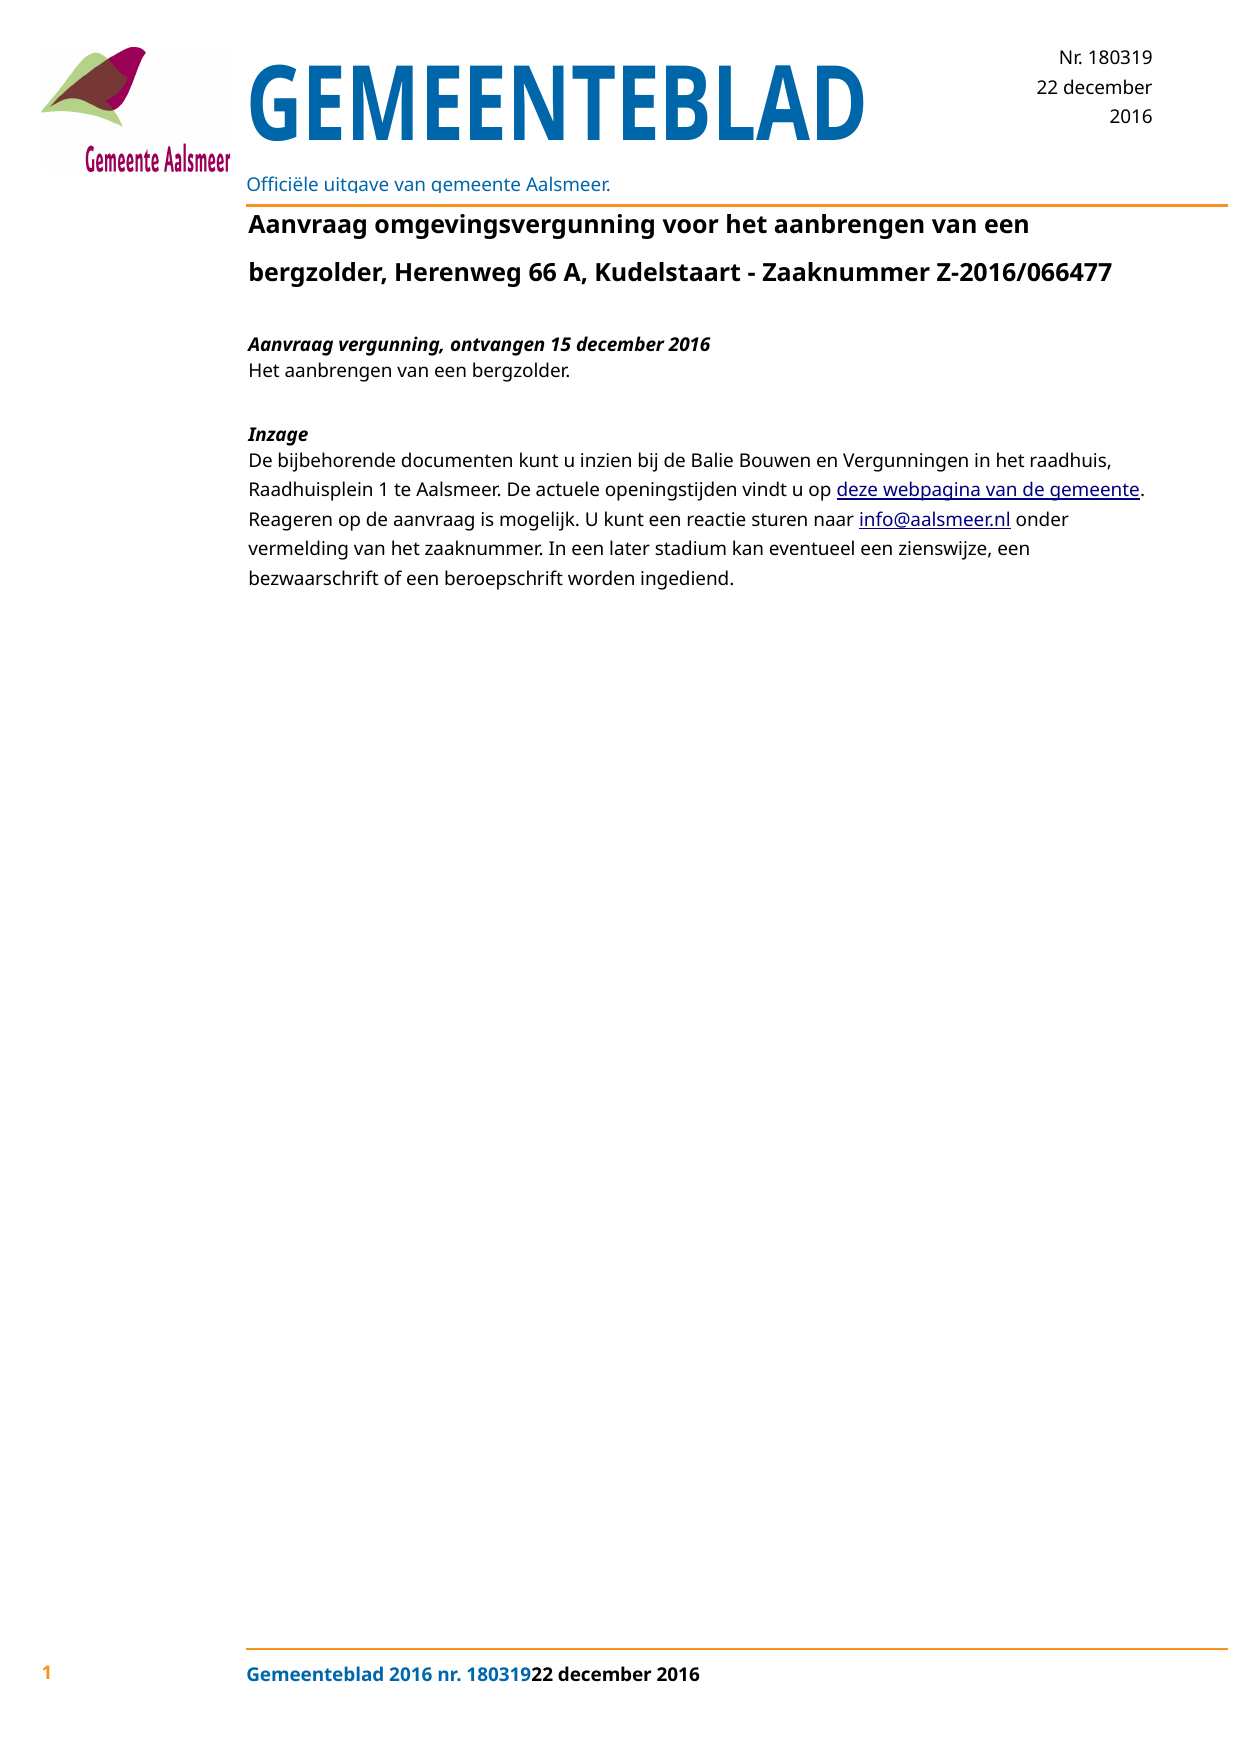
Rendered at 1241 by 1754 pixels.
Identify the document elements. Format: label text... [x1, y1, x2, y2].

picture [41, 47, 231, 172]
text Het aanbrengen van een bergzolder. [248, 357, 1152, 383]
text ​ [248, 616, 1152, 641]
text Aanvraag omgevingsvergunning voor het aanbrengen van een bergzolder, Herenweg 66 A, Kudelstaart - Zaaknummer Z-2016/066477 [248, 207, 1152, 288]
text De bijbehorende documenten kunt u inzien bij de Balie Bouwen en Vergunningen in het raadhuis, Raadhuisplein 1 te Aalsmeer. De actuele openingstijden vindt u op deze webpagina van de gemeente. Reageren op de aanvraag is mogelijk. U kunt een reactie sturen naar info@aalsmeer.nl onder vermelding van het zaaknummer. In een later stadium kan eventueel een zienswijze, een bezwaarschrift of een beroepschrift worden ingediend. [248, 447, 1152, 591]
text Inzage [248, 421, 1152, 447]
text Aanvraag vergunning, ontvangen 15 december 2016 [248, 331, 1152, 357]
